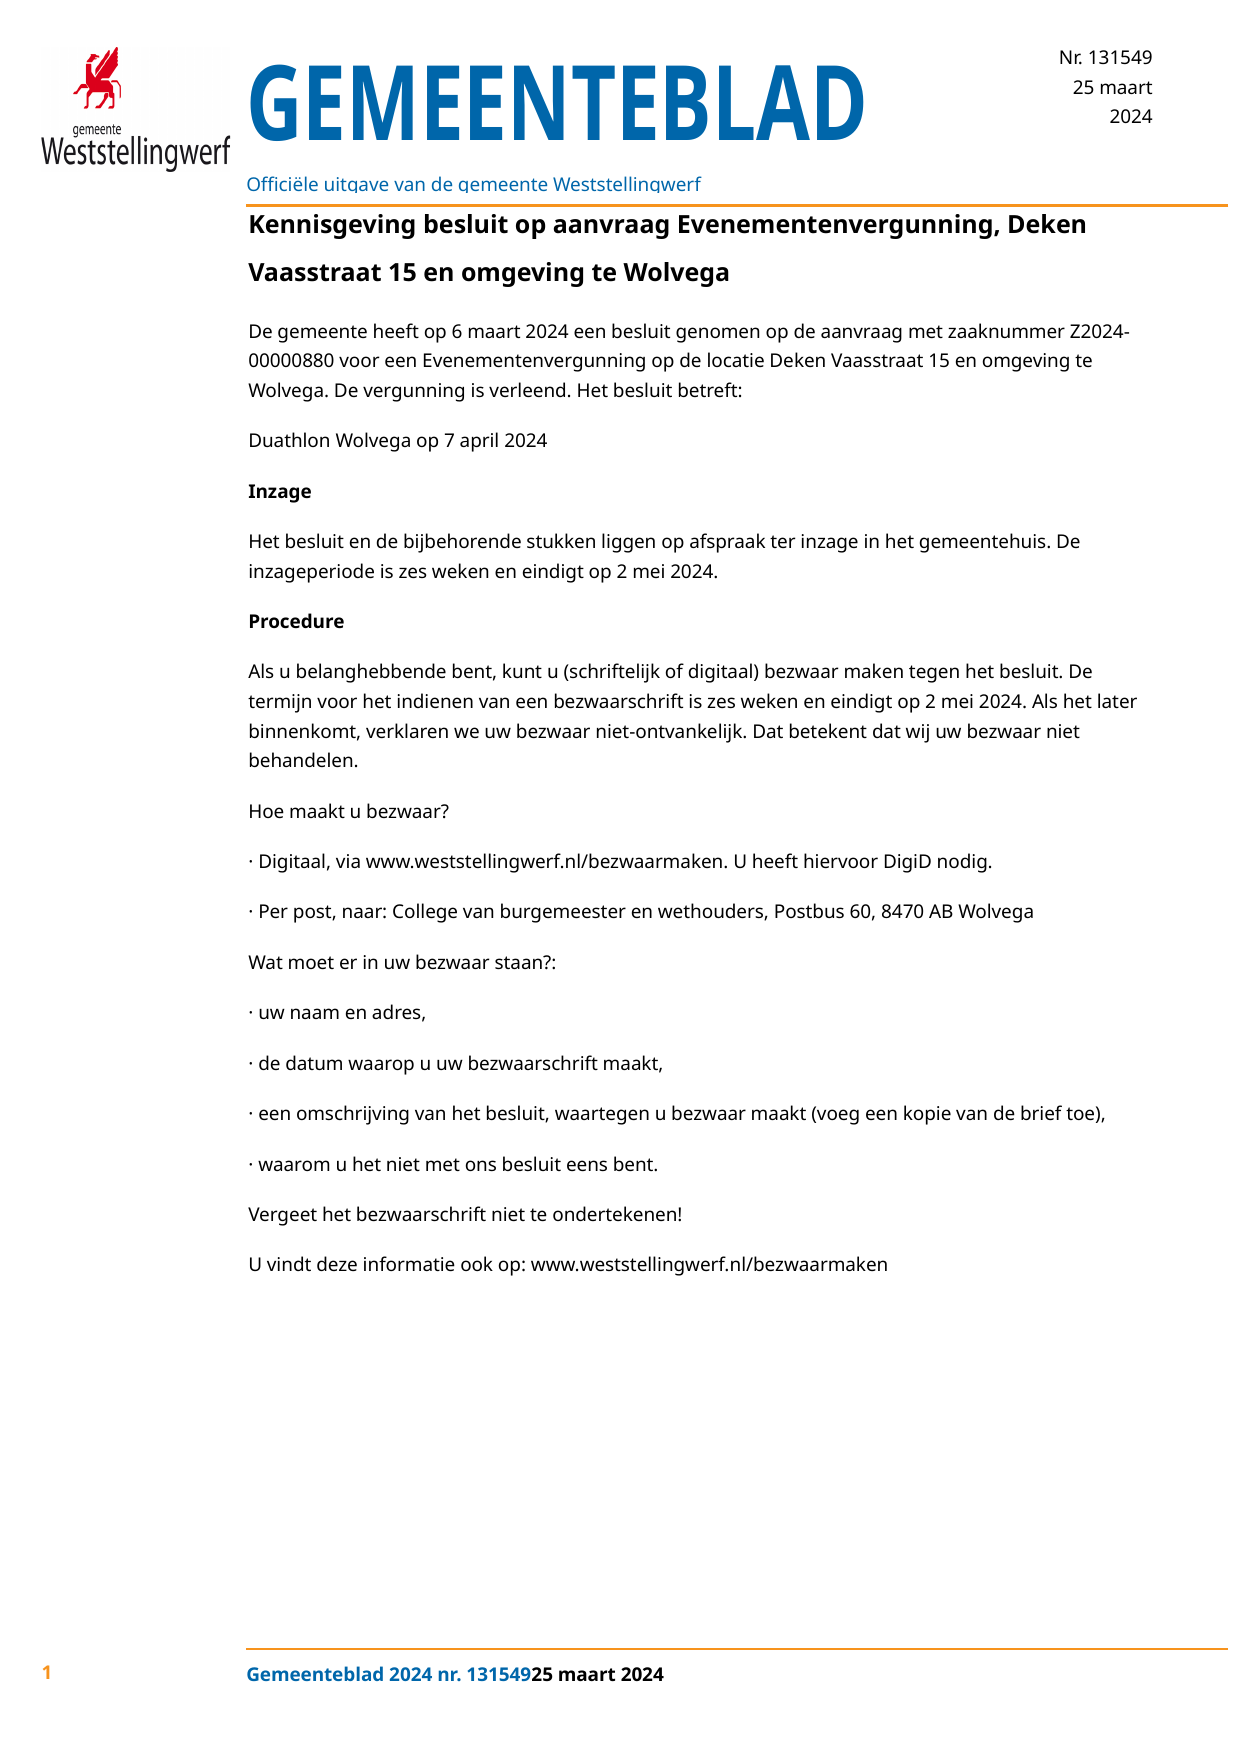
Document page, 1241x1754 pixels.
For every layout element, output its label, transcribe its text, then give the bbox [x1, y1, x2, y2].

text · waarom u het niet met ons besluit eens bent. [248, 1151, 1152, 1177]
text Als u belanghebbende bent, kunt u (schriftelijk of digitaal) bezwaar maken tegen het besluit. De termijn voor het indienen van een bezwaarschrift is zes weken en eindigt op 2 mei 2024. Als het later binnenkomt, verklaren we uw bezwaar niet-ontvankelijk. Dat betekent dat wij uw bezwaar niet behandelen. [248, 659, 1152, 773]
text U vindt deze informatie ook op: www.weststellingwerf.nl/bezwaarmaken [248, 1252, 1152, 1277]
text · de datum waarop u uw bezwaarschrift maakt, [248, 1050, 1152, 1076]
text · Per post, naar: College van burgemeester en wethouders, Postbus 60, 8470 AB Wolvega [248, 899, 1152, 924]
text Duathlon Wolvega op 7 april 2024 [248, 427, 1152, 453]
text Vergeet het bezwaarschrift niet te ondertekenen! [248, 1201, 1152, 1227]
text · een omschrijving van het besluit, waartegen u bezwaar maakt (voeg een kopie van de brief toe), [248, 1100, 1152, 1126]
text Hoe maakt u bezwaar? [248, 798, 1152, 824]
text Kennisgeving besluit op aanvraag Evenementenvergunning, Deken Vaasstraat 15 en omgeving te Wolvega [248, 207, 1152, 288]
text De gemeente heeft op 6 maart 2024 een besluit genomen op de aanvraag met zaaknummer Z2024-00000880 voor een Evenementenvergunning op de locatie Deken Vaasstraat 15 en omgeving te Wolvega. De vergunning is verleend. Het besluit betreft: [248, 318, 1152, 403]
text Procedure [248, 608, 1152, 634]
text · uw naam en adres, [248, 999, 1152, 1025]
text Het besluit en de bijbehorende stukken liggen op afspraak ter inzage in het gemeentehuis. De inzageperiode is zes weken en eindigt op 2 mei 2024. [248, 528, 1152, 584]
text · Digitaal, via www.weststellingwerf.nl/bezwaarmaken. U heeft hiervoor DigiD nodig. [248, 848, 1152, 874]
picture [41, 47, 231, 172]
text Wat moet er in uw bezwaar staan?: [248, 949, 1152, 975]
text Inzage [248, 478, 1152, 504]
